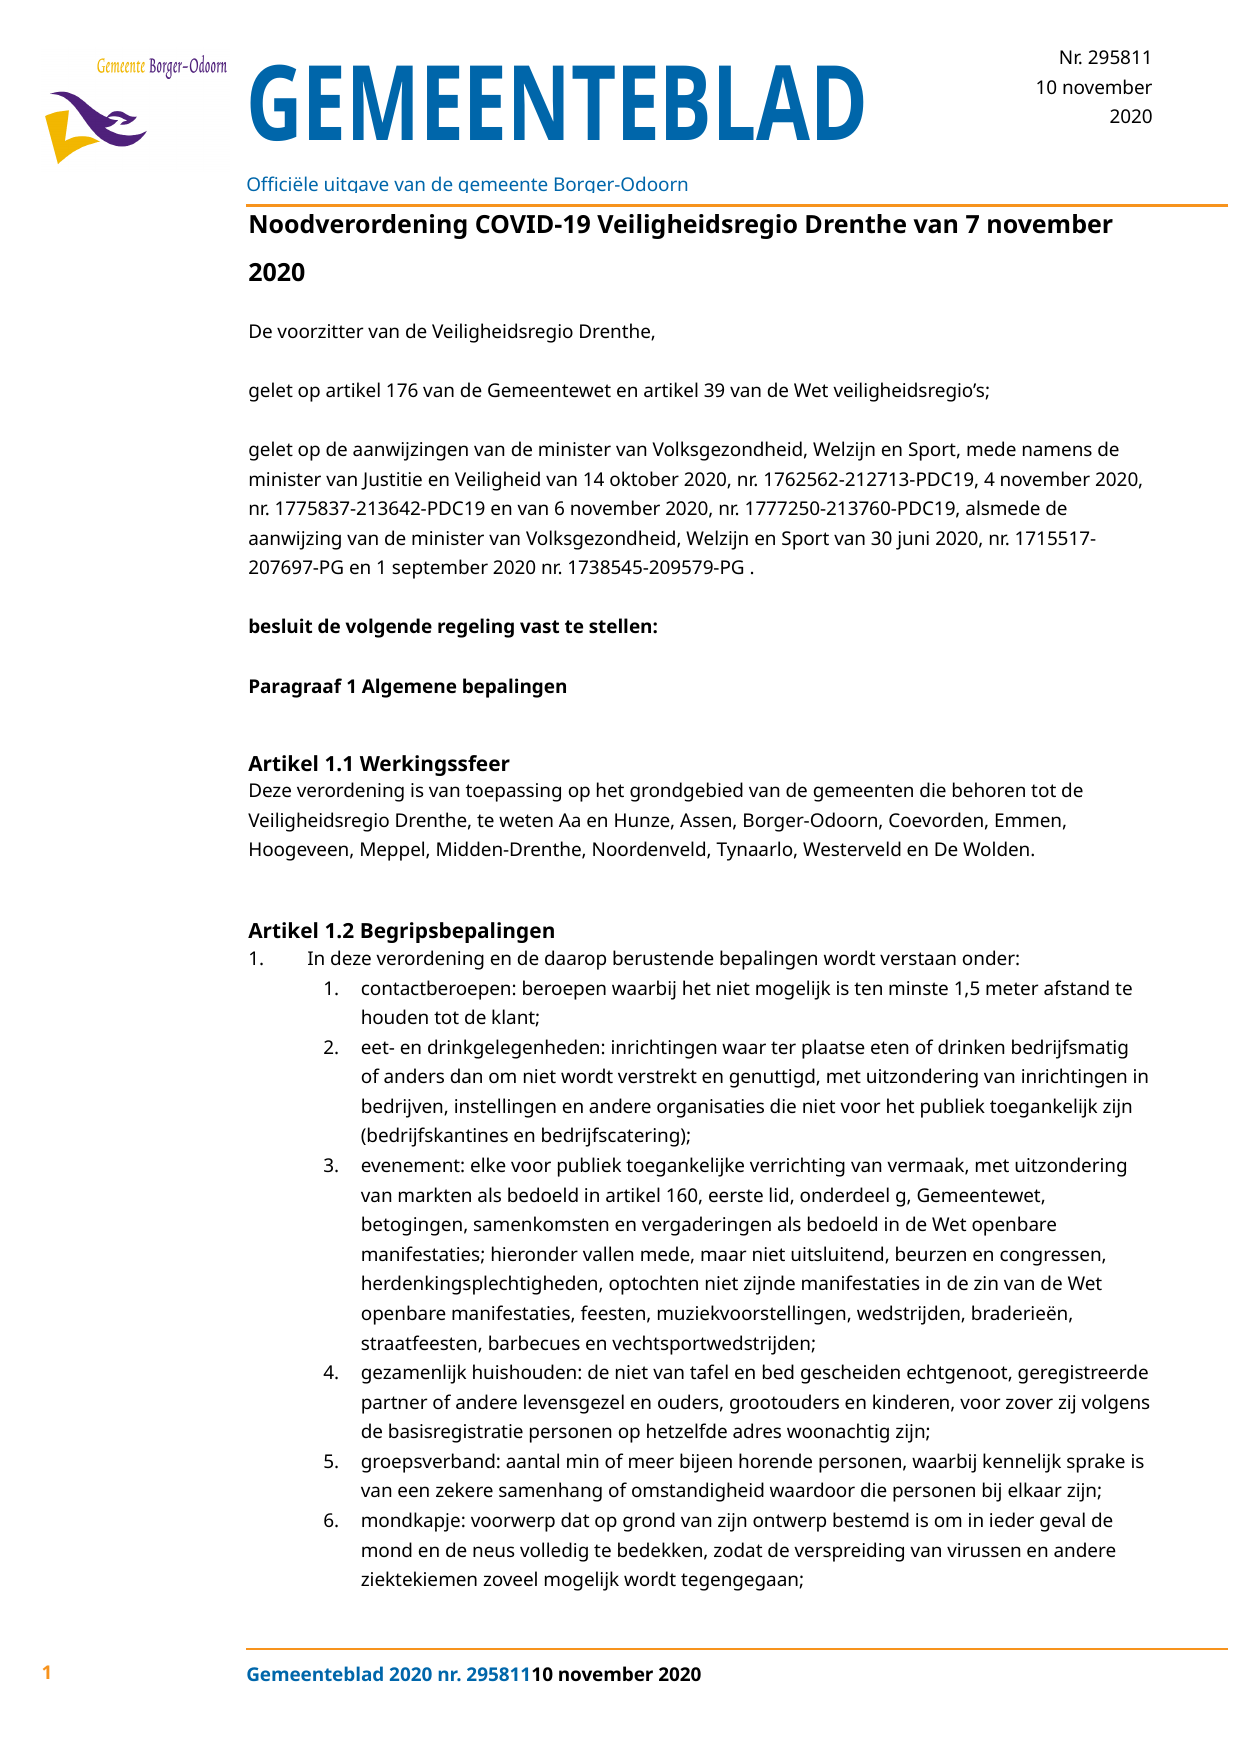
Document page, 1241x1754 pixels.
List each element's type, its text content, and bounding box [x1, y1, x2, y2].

list In deze verordening en de daarop berustende bepalingen wordt verstaan onder: [248, 945, 1152, 971]
list eet- en drinkgelegenheden: inrichtingen waar ter plaatse eten of drinken bedrijfsmatig of anders dan om niet wordt verstrekt en genuttigd, met uitzondering van inrichtingen in bedrijven, instellingen en andere organisaties die niet voor het publiek toegankelijk zijn (bedrijfskantines en bedrijfscatering); [323, 1034, 1152, 1148]
text Artikel 1.2 Begripsbepalingen [248, 917, 1152, 945]
list groepsverband: aantal min of meer bijeen horende personen, waarbij kennelijk sprake is van een zekere samenhang of omstandigheid waardoor die personen bij elkaar zijn; [323, 1448, 1152, 1503]
text gelet op artikel 176 van de Gemeentewet en artikel 39 van de Wet veiligheidsregio’s; [248, 377, 1152, 403]
text gelet op de aanwijzingen van de minister van Volksgezondheid, Welzijn en Sport, mede namens de minister van Justitie en Veiligheid van 14 oktober 2020, nr. 1762562-212713-PDC19, 4 november 2020, nr. 1775837-213642-PDC19 en van 6 november 2020, nr. 1777250-213760-PDC19, alsmede de aanwijzing van de minister van Volksgezondheid, Welzijn en Sport van 30 juni 2020, nr. 1715517-207697-PG en 1 september 2020 nr. 1738545-209579-PG . [248, 436, 1152, 580]
list contactberoepen: beroepen waarbij het niet mogelijk is ten minste 1,5 meter afstand te houden tot de klant; [323, 975, 1152, 1030]
text De voorzitter van de Veiligheidsregio Drenthe, [248, 318, 1152, 344]
list evenement: elke voor publiek toegankelijke verrichting van vermaak, met uitzondering van markten als bedoeld in artikel 160, eerste lid, onderdeel g, Gemeentewet, betogingen, samenkomsten en vergaderingen als bedoeld in de Wet openbare manifestaties; hieronder vallen mede, maar niet uitsluitend, beurzen en congressen, herdenkingsplechtigheden, optochten niet zijnde manifestaties in de zin van de Wet openbare manifestaties, feesten, muziekvoorstellingen, wedstrijden, braderieën, straatfeesten, barbecues en vechtsportwedstrijden; [323, 1152, 1152, 1355]
text Noodverordening COVID-19 Veiligheidsregio Drenthe van 7 november 2020 [248, 207, 1152, 288]
text besluit de volgende regeling vast te stellen: [248, 614, 1152, 639]
text Artikel 1.1 Werkingssfeer [248, 749, 1152, 777]
list gezamenlijk huishouden: de niet van tafel en bed gescheiden echtgenoot, geregistreerde partner of andere levensgezel en ouders, grootouders en kinderen, voor zover zij volgens de basisregistratie personen op hetzelfde adres woonachtig zijn; [323, 1359, 1152, 1444]
picture [41, 47, 231, 172]
list mondkapje: voorwerp dat op grond van zijn ontwerp bestemd is om in ieder geval de mond en de neus volledig te bedekken, zodat de verspreiding van virussen en andere ziektekiemen zoveel mogelijk wordt tegengegaan; [323, 1507, 1152, 1592]
text Deze verordening is van toepassing op het grondgebied van de gemeenten die behoren tot de Veiligheidsregio Drenthe, te weten Aa en Hunze, Assen, Borger-Odoorn, Coevorden, Emmen, Hoogeveen, Meppel, Midden-Drenthe, Noordenveld, Tynaarlo, Westerveld en De Wolden. [248, 777, 1152, 862]
text Paragraaf 1 Algemene bepalingen [248, 673, 1152, 699]
